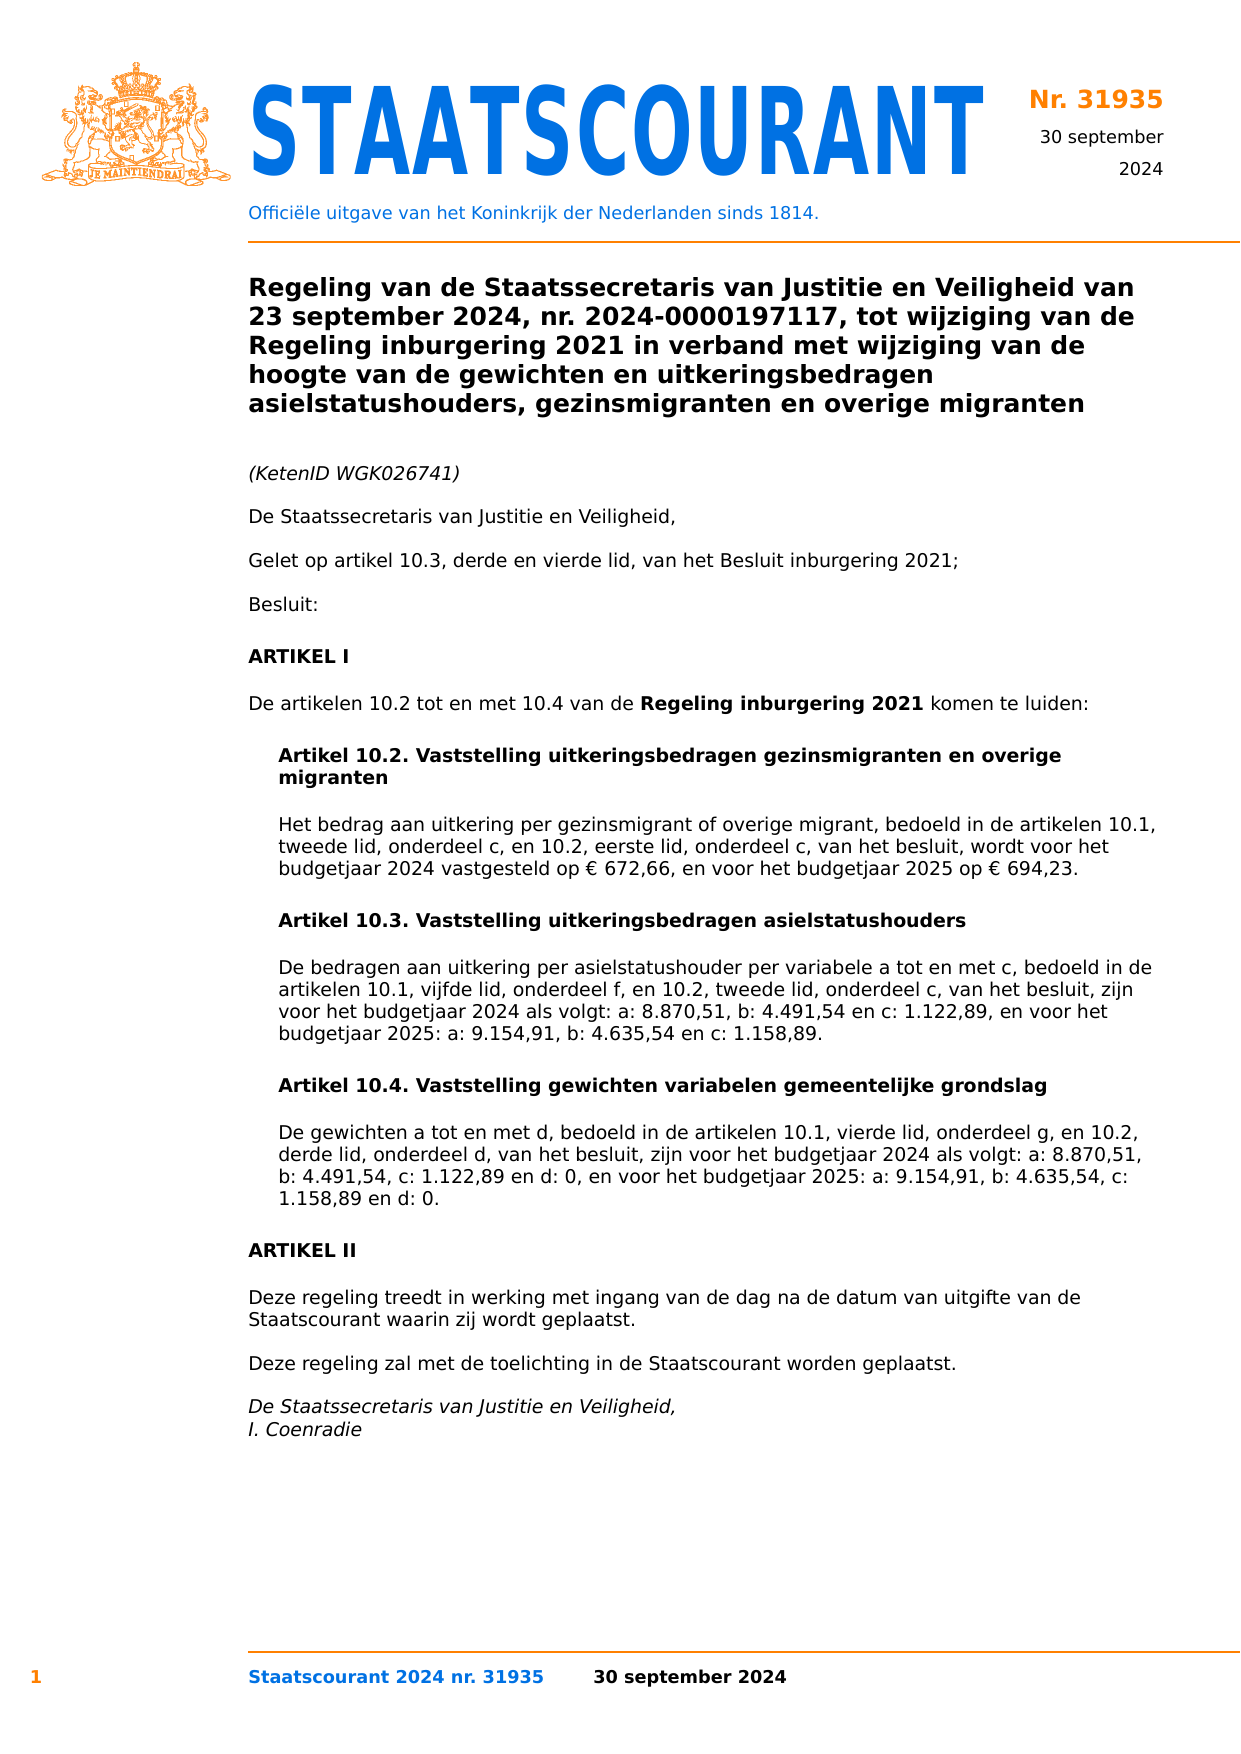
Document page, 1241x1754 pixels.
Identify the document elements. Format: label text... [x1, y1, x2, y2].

picture [41, 62, 231, 186]
table_header [25, 62, 248, 241]
text Deze regeling treedt in werking met ingang van de dag na de datum van uitgifte van de Staatscourant waarin zij wordt geplaatst. [248, 1287, 1163, 1331]
table_cell 2024 [998, 153, 1240, 203]
text De gewichten a tot en met d, bedoeld in de artikelen 10.1, vierde lid, onderdeel g, en 10.2, derde lid, onderdeel d, van het besluit, zijn voor het budgetjaar 2024 als volgt: a: 8.870,51, b: 4.491,54, c: 1.122,89 en d: 0, en voor het budgetjaar 2025: a: 9.154,91, b: 4.635,54, c: 1.158,89 en d: 0. [278, 1122, 1163, 1210]
table_header Nr. 31935 [998, 62, 1240, 121]
text Gelet op artikel 10.3, derde en vierde lid, van het Besluit inburgering 2021; [248, 550, 1163, 572]
subtitle ARTIKEL II [248, 1240, 1163, 1262]
text De Staatssecretaris van Justitie en Veiligheid, [248, 506, 1163, 528]
text Deze regeling zal met de toelichting in de Staatscourant worden geplaatst. [248, 1353, 1163, 1374]
table_header STAATSCOURANT [248, 62, 998, 203]
text (KetenID WGK026741) [248, 463, 1163, 484]
text De artikelen 10.2 tot en met 10.4 van de Regeling inburgering 2021 komen te luiden: [248, 693, 1163, 715]
subtitle Artikel 10.3. Vaststelling uitkeringsbedragen asielstatushouders [278, 910, 1163, 932]
subtitle Regeling van de Staatssecretaris van Justitie en Veiligheid van 23 september 2024, nr. 2024-0000197117, tot wijziging van de Regeling inburgering 2021 in verband met wijziging van de hoogte van de gewichten en uitkeringsbedragen asielstatushouders, gezinsmigranten en overige migranten [248, 273, 1163, 419]
subtitle ARTIKEL I [248, 646, 1163, 668]
table_cell Officiële uitgave van het Koninkrijk der Nederlanden sinds 1814. [248, 203, 1240, 241]
table_cell 30 september [998, 121, 1240, 153]
subtitle Artikel 10.4. Vaststelling gewichten variabelen gemeentelijke grondslag [278, 1075, 1163, 1097]
subtitle Artikel 10.2. Vaststelling uitkeringsbedragen gezinsmigranten en overige migranten [278, 745, 1163, 789]
text De Staatssecretaris van Justitie en Veiligheid, I. Coenradie [248, 1396, 1163, 1440]
text Het bedrag aan uitkering per gezinsmigrant of overige migrant, bedoeld in de artikelen 10.1, tweede lid, onderdeel c, en 10.2, eerste lid, onderdeel c, van het besluit, wordt voor het budgetjaar 2024 vastgesteld op € 672,66, en voor het budgetjaar 2025 op € 694,23. [278, 814, 1163, 880]
text De bedragen aan uitkering per asielstatushouder per variabele a tot en met c, bedoeld in de artikelen 10.1, vijfde lid, onderdeel f, en 10.2, tweede lid, onderdeel c, van het besluit, zijn voor het budgetjaar 2024 als volgt: a: 8.870,51, b: 4.491,54 en c: 1.122,89, en voor het budgetjaar 2025: a: 9.154,91, b: 4.635,54 en c: 1.158,89. [278, 957, 1163, 1045]
text Besluit: [248, 594, 1163, 616]
